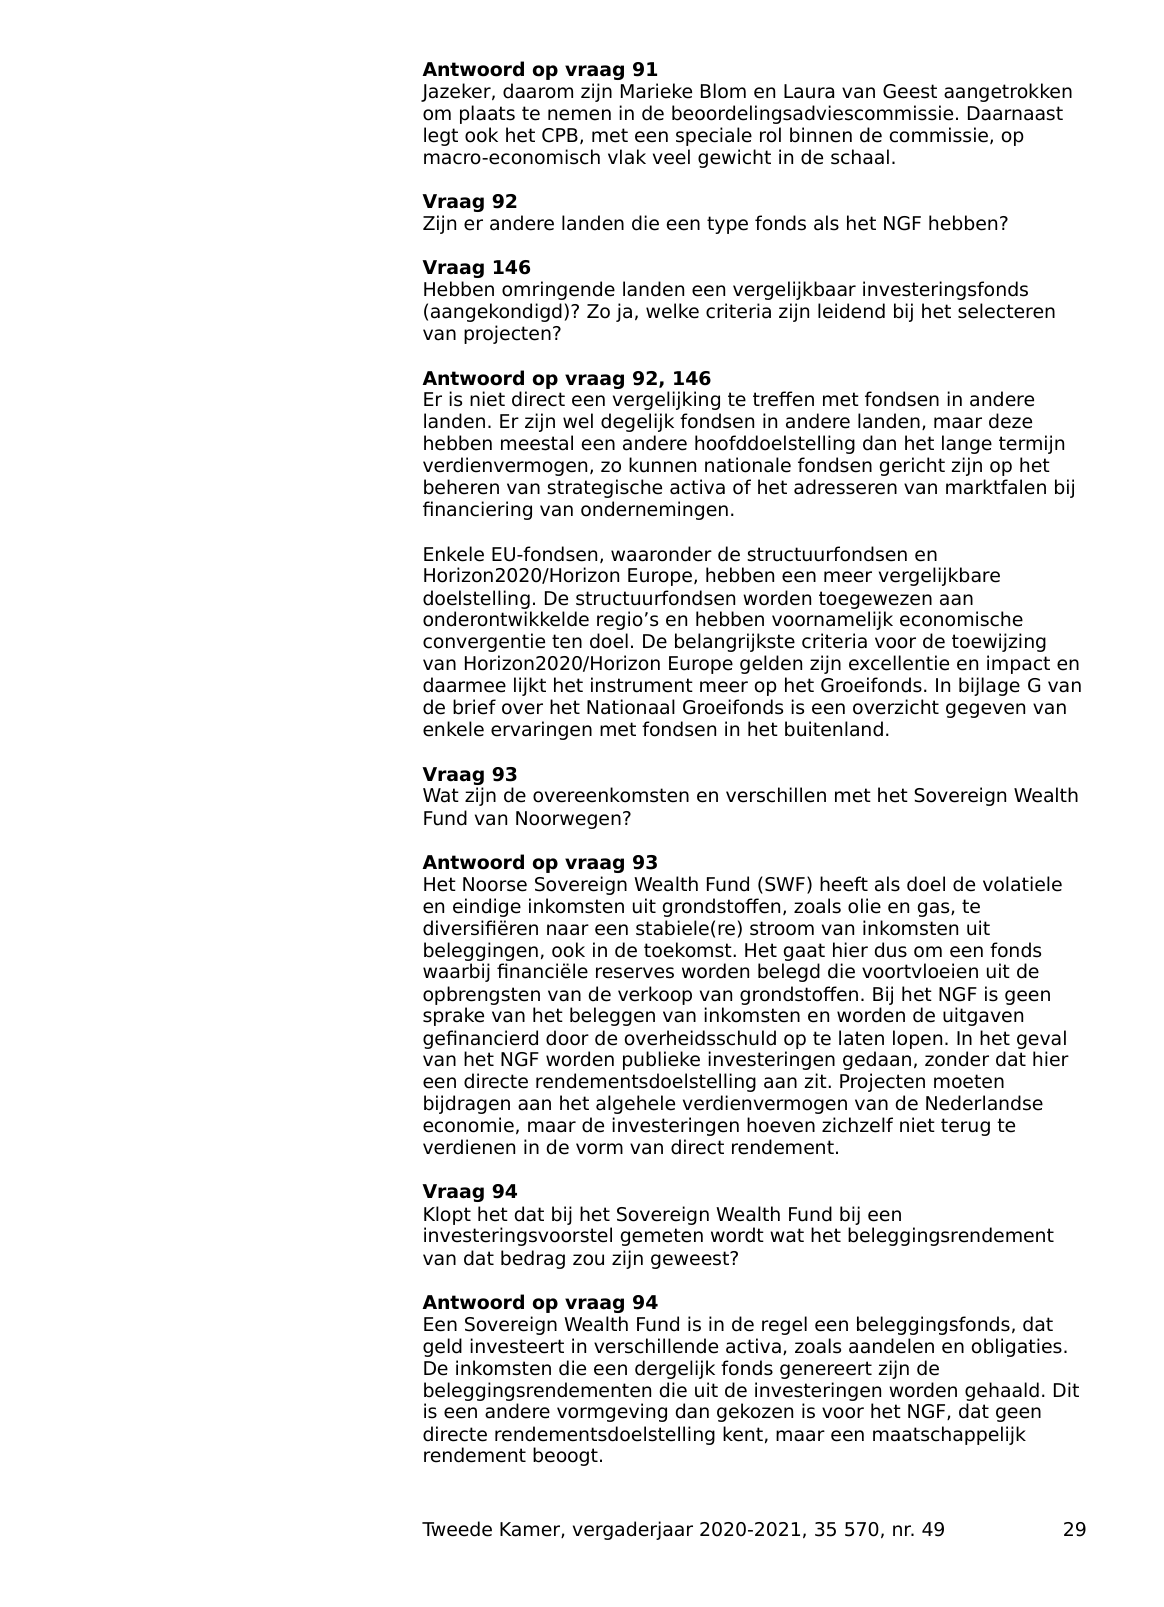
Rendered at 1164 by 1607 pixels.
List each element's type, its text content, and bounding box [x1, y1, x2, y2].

subtitle Vraag 146 [422, 257, 1087, 279]
text Het Noorse Sovereign Wealth Fund (SWF) heeft als doel de volatiele en eindige inkomsten uit grondstoffen, zoals olie en gas, te diversifiëren naar een stabiele(re) stroom van inkomsten uit beleggingen, ook in de toekomst. Het gaat hier dus om een fonds waarbij financiële reserves worden belegd die voortvloeien uit de opbrengsten van de verkoop van grondstoffen. Bij het NGF is geen sprake van het beleggen van inkomsten en worden de uitgaven gefinancierd door de overheidsschuld op te laten lopen. In het geval van het NGF worden publieke investeringen gedaan, zonder dat hier een directe rendementsdoelstelling aan zit. Projecten moeten bijdragen aan het algehele verdienvermogen van de Nederlandse economie, maar de investeringen hoeven zichzelf niet terug te verdienen in de vorm van direct rendement. [422, 873, 1087, 1159]
text Er is niet direct een vergelijking te treffen met fondsen in andere landen. Er zijn wel degelijk fondsen in andere landen, maar deze hebben meestal een andere hoofddoelstelling dan het lange termijn verdienvermogen, zo kunnen nationale fondsen gericht zijn op het beheren van strategische activa of het adresseren van marktfalen bij financiering van ondernemingen. [422, 389, 1087, 521]
text Jazeker, daarom zijn Marieke Blom en Laura van Geest aangetrokken om plaats te nemen in de beoordelingsadviescommissie. Daarnaast legt ook het CPB, met een speciale rol binnen de commissie, op macro-economisch vlak veel gewicht in de schaal. [422, 81, 1087, 169]
text Een Sovereign Wealth Fund is in de regel een beleggingsfonds, dat geld investeert in verschillende activa, zoals aandelen en obligaties. De inkomsten die een dergelijk fonds genereert zijn de beleggingsrendementen die uit de investeringen worden gehaald. Dit is een andere vormgeving dan gekozen is voor het NGF, dat geen directe rendementsdoelstelling kent, maar een maatschappelijk rendement beoogt. [422, 1313, 1087, 1467]
text Hebben omringende landen een vergelijkbaar investeringsfonds (aangekondigd)? Zo ja, welke criteria zijn leidend bij het selecteren van projecten? [422, 279, 1087, 345]
subtitle Vraag 93 [422, 763, 1087, 785]
text Klopt het dat bij het Sovereign Wealth Fund bij een investeringsvoorstel gemeten wordt wat het beleggingsrendement van dat bedrag zou zijn geweest? [422, 1203, 1087, 1269]
text Enkele EU-fondsen, waaronder de structuurfondsen en Horizon2020/Horizon Europe, hebben een meer vergelijkbare doelstelling. De structuurfondsen worden toegewezen aan onderontwikkelde regio’s en hebben voornamelijk economische convergentie ten doel. De belangrijkste criteria voor de toewijzing van Horizon2020/Horizon Europe gelden zijn excellentie en impact en daarmee lijkt het instrument meer op het Groeifonds. In bijlage G van de brief over het Nationaal Groeifonds is een overzicht gegeven van enkele ervaringen met fondsen in het buitenland. [422, 543, 1087, 741]
subtitle Antwoord op vraag 92, 146 [422, 367, 1087, 389]
text Zijn er andere landen die een type fonds als het NGF hebben? [422, 213, 1087, 235]
subtitle Vraag 92 [422, 191, 1087, 213]
text Wat zijn de overeenkomsten en verschillen met het Sovereign Wealth Fund van Noorwegen? [422, 785, 1087, 829]
subtitle Antwoord op vraag 91 [422, 59, 1087, 81]
subtitle Antwoord op vraag 93 [422, 852, 1087, 873]
subtitle Antwoord op vraag 94 [422, 1292, 1087, 1313]
subtitle Vraag 94 [422, 1181, 1087, 1203]
